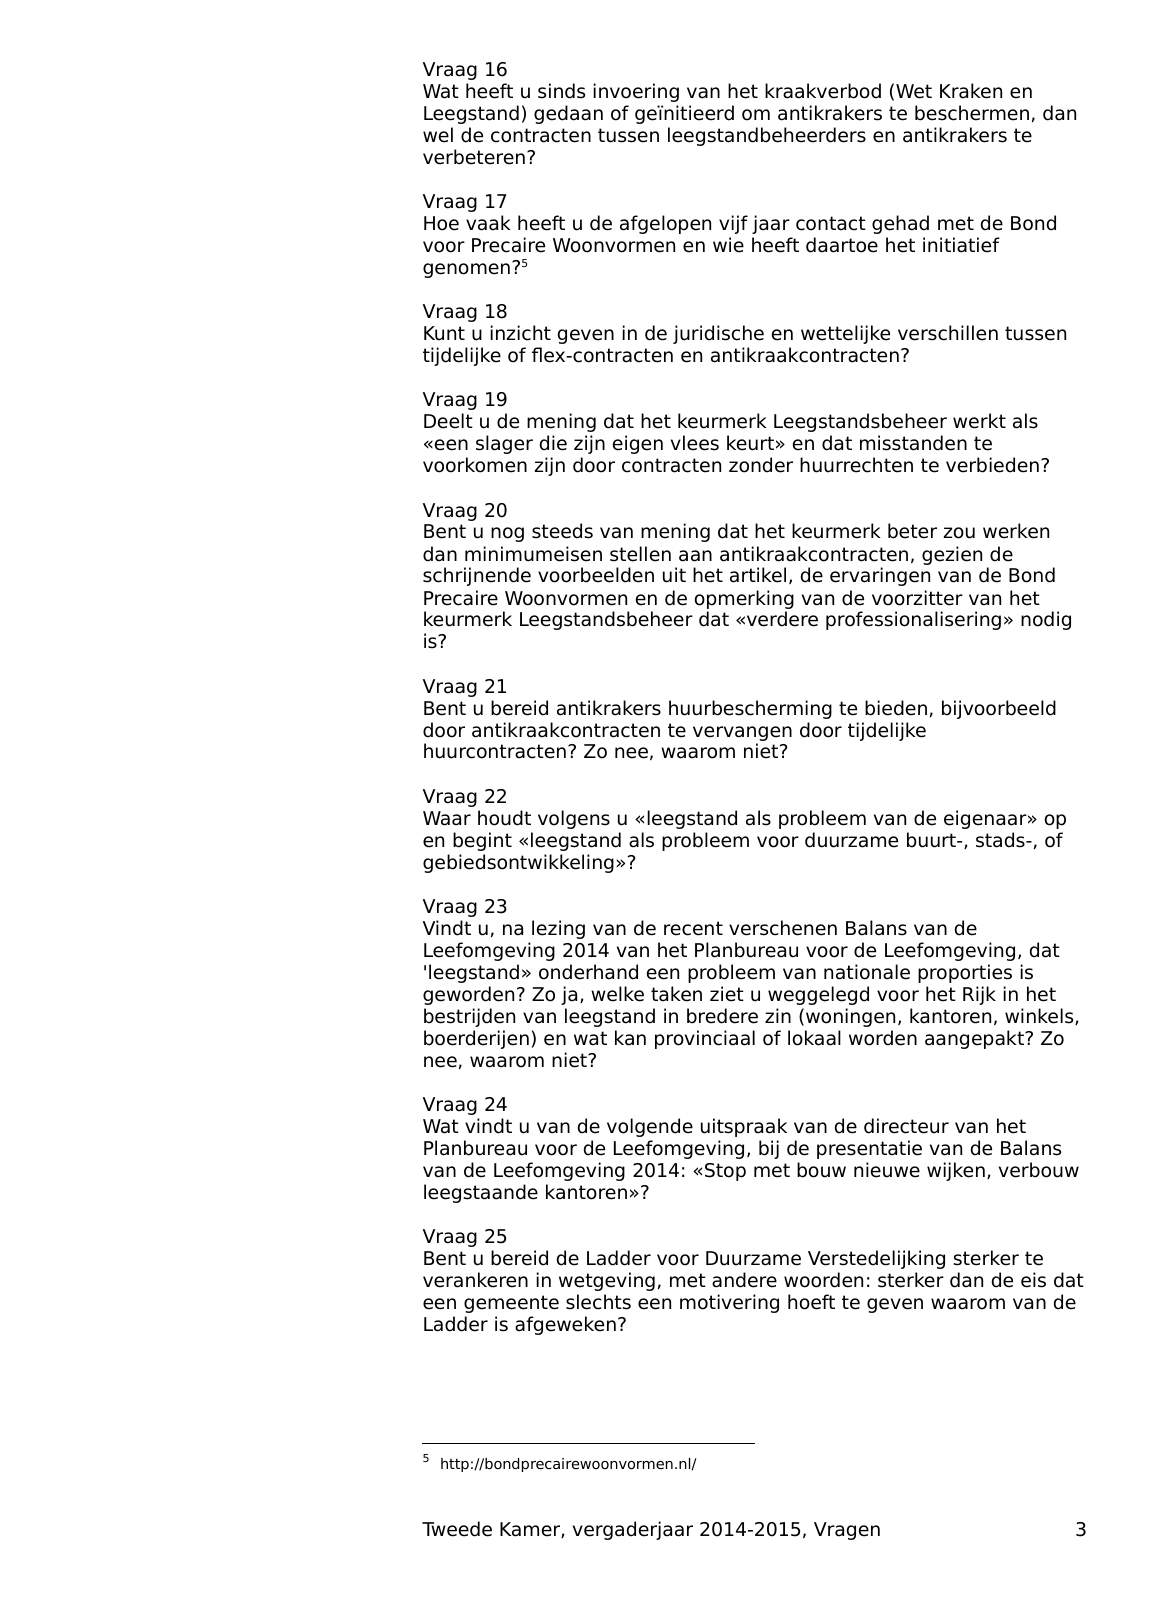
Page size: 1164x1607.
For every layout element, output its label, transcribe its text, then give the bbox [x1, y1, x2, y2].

text Waar houdt volgens u «leegstand als probleem van de eigenaar» op en begint «leegstand als probleem voor duurzame buurt-, stads-, of gebiedsontwikkeling»? [422, 808, 1087, 873]
text http://bondprecairewoonvormen.nl/ [422, 1452, 1087, 1474]
text Vraag 17 [422, 191, 1087, 213]
text Bent u bereid antikrakers huurbescherming te bieden, bijvoorbeeld door antikraakcontracten te vervangen door tijdelijke huurcontracten? Zo nee, waarom niet? [422, 697, 1087, 763]
text Vraag 16 [422, 59, 1087, 81]
text Vraag 22 [422, 786, 1087, 808]
text Bent u bereid de Ladder voor Duurzame Verstedelijking sterker te verankeren in wetgeving, met andere woorden: sterker dan de eis dat een gemeente slechts een motivering hoeft te geven waarom van de Ladder is afgeweken? [422, 1248, 1087, 1336]
text Deelt u de mening dat het keurmerk Leegstandsbeheer werkt als «een slager die zijn eigen vlees keurt» en dat misstanden te voorkomen zijn door contracten zonder huurrechten te verbieden? [422, 411, 1087, 477]
text Vindt u, na lezing van de recent verschenen Balans van de Leefomgeving 2014 van het Planbureau voor de Leefomgeving, dat 'leegstand» onderhand een probleem van nationale proporties is geworden? Zo ja, welke taken ziet u weggelegd voor het Rijk in het bestrijden van leegstand in bredere zin (woningen, kantoren, winkels, boerderijen) en wat kan provinciaal of lokaal worden aangepakt? Zo nee, waarom niet? [422, 918, 1087, 1072]
text Vraag 24 [422, 1094, 1087, 1116]
text Wat heeft u sinds invoering van het kraakverbod (Wet Kraken en Leegstand) gedaan of geïnitieerd om antikrakers te beschermen, dan wel de contracten tussen leegstandbeheerders en antikrakers te verbeteren? [422, 81, 1087, 169]
text Wat vindt u van de volgende uitspraak van de directeur van het Planbureau voor de Leefomgeving, bij de presentatie van de Balans van de Leefomgeving 2014: «Stop met bouw nieuwe wijken, verbouw leegstaande kantoren»? [422, 1116, 1087, 1204]
text Vraag 25 [422, 1226, 1087, 1248]
text Vraag 21 [422, 676, 1087, 697]
text Vraag 23 [422, 896, 1087, 918]
text Kunt u inzicht geven in de juridische en wettelijke verschillen tussen tijdelijke of flex-contracten en antikraakcontracten? [422, 323, 1087, 367]
text Vraag 18 [422, 301, 1087, 323]
text Vraag 19 [422, 389, 1087, 411]
text Vraag 20 [422, 499, 1087, 521]
text Hoe vaak heeft u de afgelopen vijf jaar contact gehad met de Bond voor Precaire Woonvormen en wie heeft daartoe het initiatief genomen? [422, 213, 1087, 279]
text Bent u nog steeds van mening dat het keurmerk beter zou werken dan minimumeisen stellen aan antikraakcontracten, gezien de schrijnende voorbeelden uit het artikel, de ervaringen van de Bond Precaire Woonvormen en de opmerking van de voorzitter van het keurmerk Leegstandsbeheer dat «verdere professionalisering» nodig is? [422, 521, 1087, 653]
